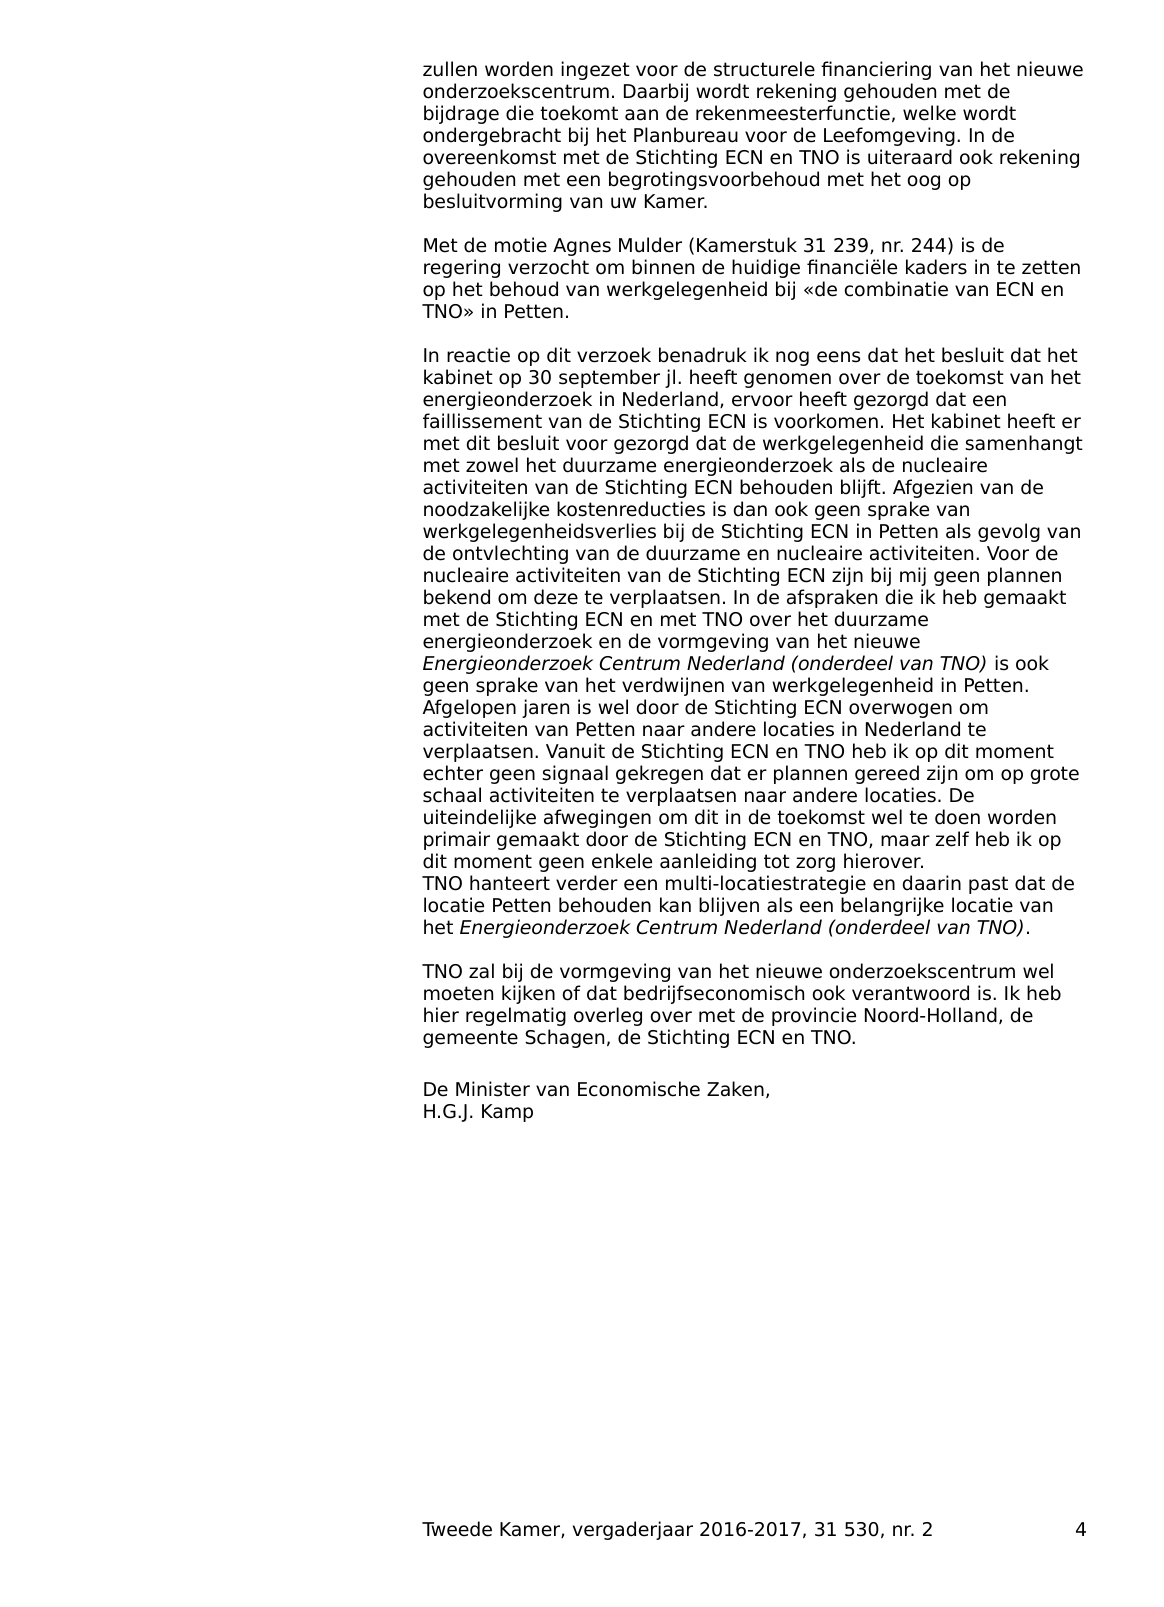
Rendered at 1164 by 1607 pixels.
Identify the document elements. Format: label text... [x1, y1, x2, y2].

text In reactie op dit verzoek benadruk ik nog eens dat het besluit dat het kabinet op 30 september jl. heeft genomen over de toekomst van het energieonderzoek in Nederland, ervoor heeft gezorgd dat een faillissement van de Stichting ECN is voorkomen. Het kabinet heeft er met dit besluit voor gezorgd dat de werkgelegenheid die samenhangt met zowel het duurzame energieonderzoek als de nucleaire activiteiten van de Stichting ECN behouden blijft. Afgezien van de noodzakelijke kostenreducties is dan ook geen sprake van werkgelegenheidsverlies bij de Stichting ECN in Petten als gevolg van de ontvlechting van de duurzame en nucleaire activiteiten. Voor de nucleaire activiteiten van de Stichting ECN zijn bij mij geen plannen bekend om deze te verplaatsen. In de afspraken die ik heb gemaakt met de Stichting ECN en met TNO over het duurzame energieonderzoek en de vormgeving van het nieuwe Energieonderzoek Centrum Nederland (onderdeel van TNO) is ook geen sprake van het verdwijnen van werkgelegenheid in Petten. Afgelopen jaren is wel door de Stichting ECN overwogen om activiteiten van Petten naar andere locaties in Nederland te verplaatsen. Vanuit de Stichting ECN en TNO heb ik op dit moment echter geen signaal gekregen dat er plannen gereed zijn om op grote schaal activiteiten te verplaatsen naar andere locaties. De uiteindelijke afwegingen om dit in de toekomst wel te doen worden primair gemaakt door de Stichting ECN en TNO, maar zelf heb ik op dit moment geen enkele aanleiding tot zorg hierover. [422, 345, 1087, 873]
text TNO hanteert verder een multi-locatiestrategie en daarin past dat de locatie Petten behouden kan blijven als een belangrijke locatie van het Energieonderzoek Centrum Nederland (onderdeel van TNO). [422, 873, 1087, 939]
text Met de motie Agnes Mulder (Kamerstuk 31 239, nr. 244) is de regering verzocht om binnen de huidige financiële kaders in te zetten op het behoud van werkgelegenheid bij «de combinatie van ECN en TNO» in Petten. [422, 235, 1087, 323]
text zullen worden ingezet voor de structurele financiering van het nieuwe onderzoekscentrum. Daarbij wordt rekening gehouden met de bijdrage die toekomt aan de rekenmeesterfunctie, welke wordt ondergebracht bij het Planbureau voor de Leefomgeving. In de overeenkomst met de Stichting ECN en TNO is uiteraard ook rekening gehouden met een begrotingsvoorbehoud met het oog op besluitvorming van uw Kamer. [422, 59, 1087, 213]
text TNO zal bij de vormgeving van het nieuwe onderzoekscentrum wel moeten kijken of dat bedrijfseconomisch ook verantwoord is. Ik heb hier regelmatig overleg over met de provincie Noord-Holland, de gemeente Schagen, de Stichting ECN en TNO. [422, 961, 1087, 1049]
text De Minister van Economische Zaken, H.G.J. Kamp [422, 1079, 1087, 1123]
